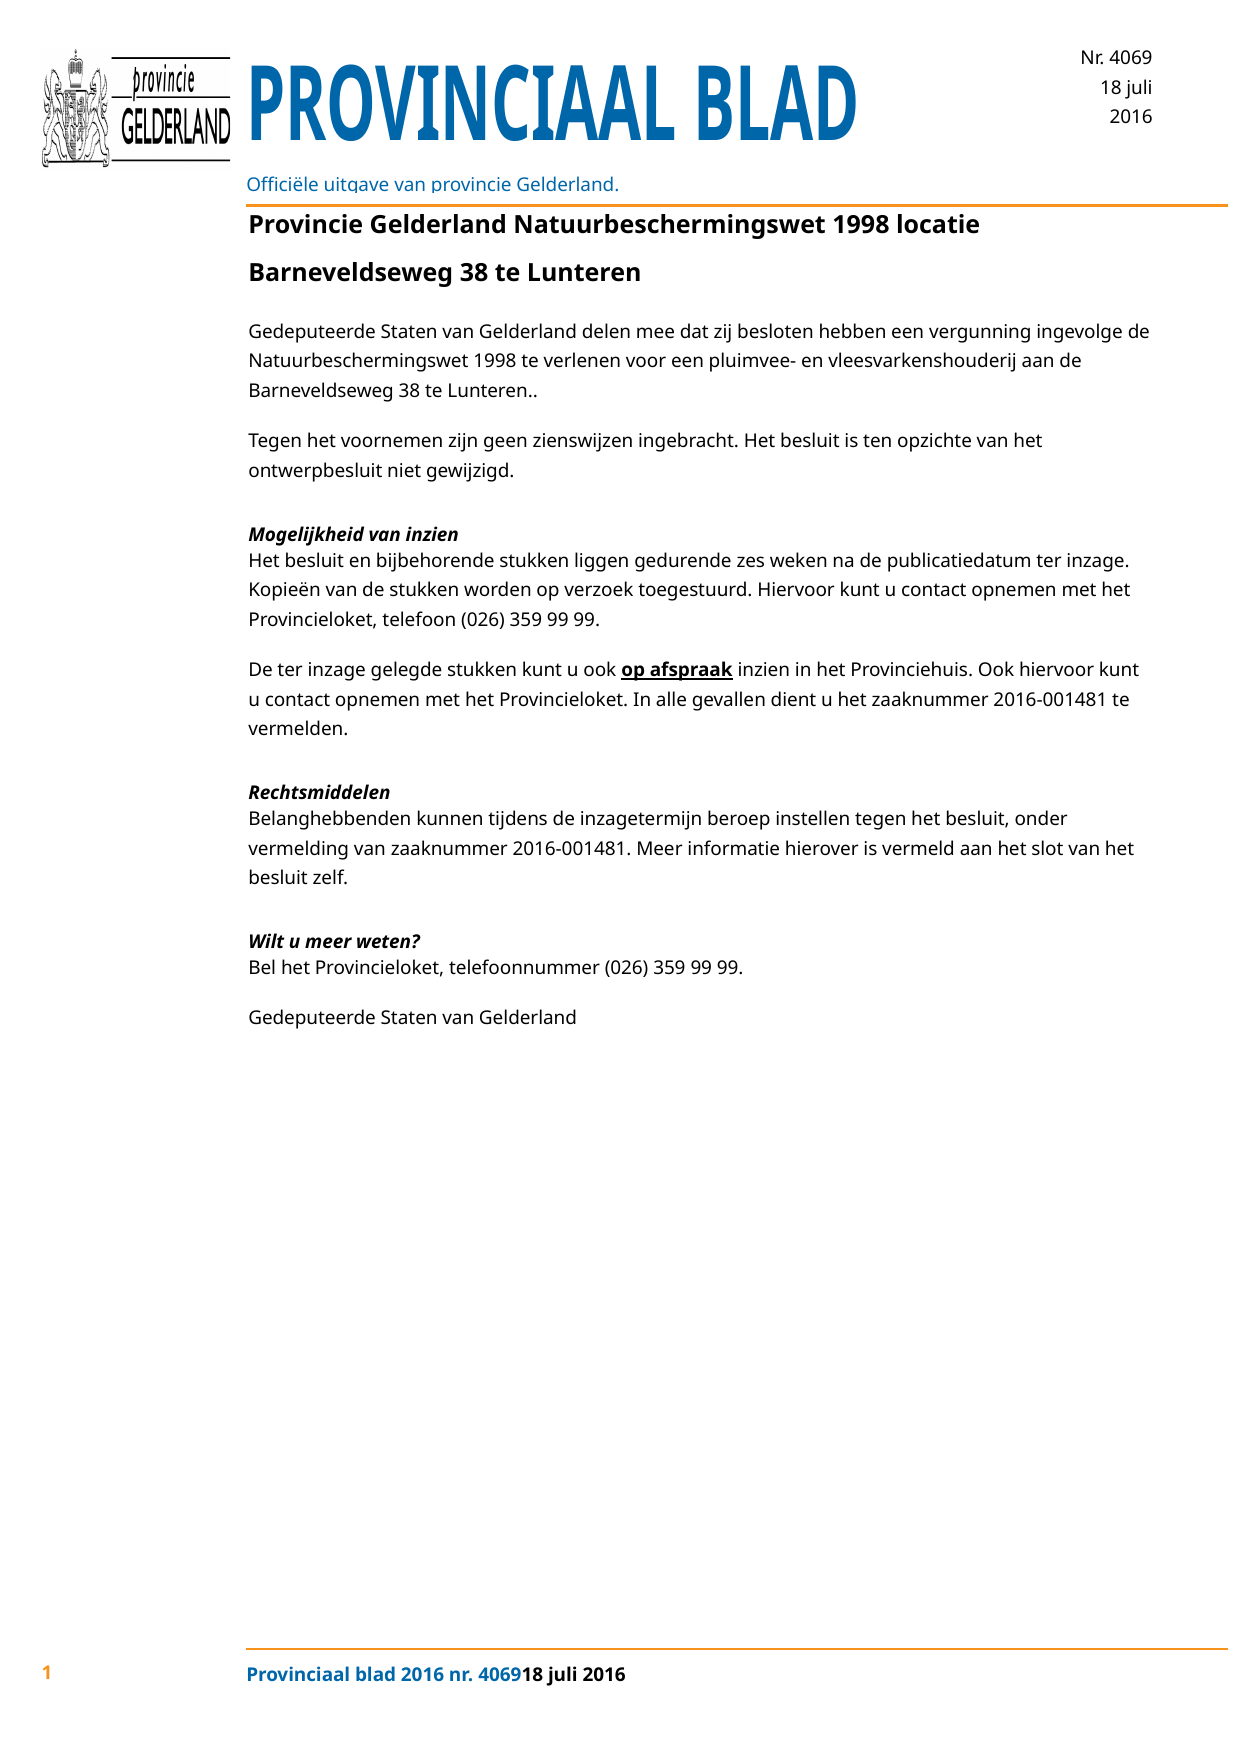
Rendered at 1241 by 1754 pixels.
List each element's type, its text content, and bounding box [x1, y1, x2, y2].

text Het besluit en bijbehorende stukken liggen gedurende zes weken na de publicatiedatum ter inzage. Kopieën van de stukken worden op verzoek toegestuurd. Hiervoor kunt u contact opnemen met het Provincieloket, telefoon (026) 359 99 99. [248, 547, 1152, 632]
text Wilt u meer weten? [248, 928, 1152, 954]
text Gedeputeerde Staten van Gelderland delen mee dat zij besloten hebben een vergunning ingevolge de Natuurbeschermingswet 1998 te verlenen voor een pluimvee- en vleesvarkenshouderij aan de Barneveldseweg 38 te Lunteren.. [248, 318, 1152, 403]
text Belanghebbenden kunnen tijdens de inzagetermijn beroep instellen tegen het besluit, onder vermelding van zaaknummer 2016-001481. Meer informatie hierover is vermeld aan het slot van het besluit zelf. [248, 805, 1152, 890]
text Gedeputeerde Staten van Gelderland [248, 1004, 1152, 1030]
text Rechtsmiddelen [248, 779, 1152, 805]
text Mogelijkheid van inzien [248, 521, 1152, 547]
text Tegen het voornemen zijn geen zienswijzen ingebracht. Het besluit is ten opzichte van het ontwerpbesluit niet gewijzigd. [248, 427, 1152, 483]
text Bel het Provincieloket, telefoonnummer (026) 359 99 99. [248, 954, 1152, 980]
text De ter inzage gelegde stukken kunt u ook op afspraak inzien in het Provinciehuis. Ook hiervoor kunt u contact opnemen met het Provincieloket. In alle gevallen dient u het zaaknummer 2016-001481 te vermelden. [248, 656, 1152, 741]
text Provincie Gelderland Natuurbeschermingswet 1998 locatie Barneveldseweg 38 te Lunteren [248, 207, 1152, 288]
picture [41, 47, 231, 172]
